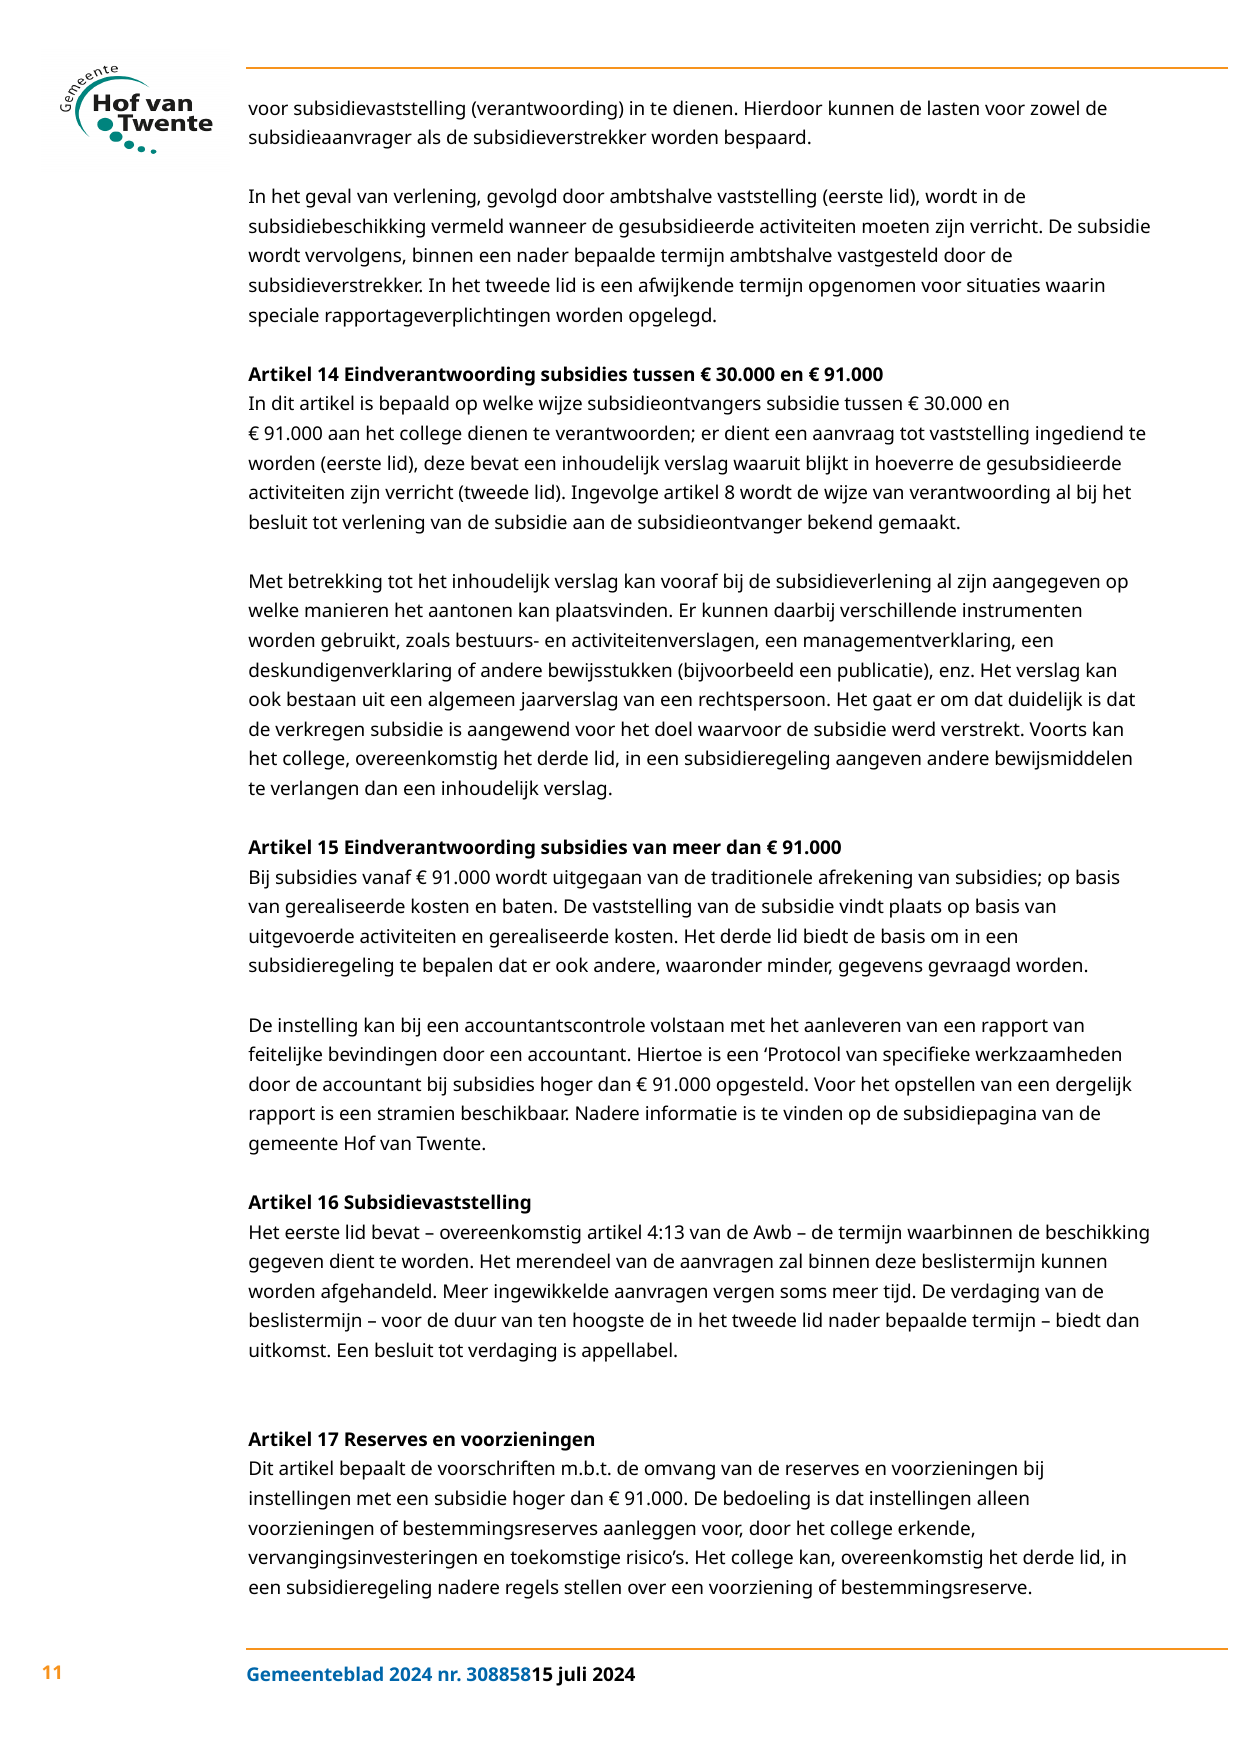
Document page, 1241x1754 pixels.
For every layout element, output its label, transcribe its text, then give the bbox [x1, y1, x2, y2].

text De instelling kan bij een accountantscontrole volstaan met het aanleveren van een rapport van feitelijke bevindingen door een accountant. Hiertoe is een ‘Protocol van specifieke werkzaamheden door de accountant bij subsidies hoger dan € 91.000 opgesteld. Voor het opstellen van een dergelijk rapport is een stramien beschikbaar. Nadere informatie is te vinden op de subsidiepagina van de gemeente Hof van Twente. [248, 1012, 1152, 1156]
text Met betrekking tot het inhoudelijk verslag kan vooraf bij de subsidieverlening al zijn aangegeven op welke manieren het aantonen kan plaatsvinden. Er kunnen daarbij verschillende instrumenten worden gebruikt, zoals bestuurs- en activiteitenverslagen, een managementverklaring, een deskundigenverklaring of andere bewijsstukken (bijvoorbeeld een publicatie), enz. Het verslag kan ook bestaan uit een algemeen jaarverslag van een rechtspersoon. Het gaat er om dat duidelijk is dat de verkregen subsidie is aangewend voor het doel waarvoor de subsidie werd verstrekt. Voorts kan het college, overeenkomstig het derde lid, in een subsidieregeling aangeven andere bewijsmiddelen te verlangen dan een inhoudelijk verslag. [248, 568, 1152, 801]
text Dit artikel bepaalt de voorschriften m.b.t. de omvang van de reserves en voorzieningen bij instellingen met een subsidie hoger dan € 91.000. De bedoeling is dat instellingen alleen voorzieningen of bestemmingsreserves aanleggen voor, door het college erkende, vervangingsinvesteringen en toekomstige risico’s. Het college kan, overeenkomstig het derde lid, in een subsidieregeling nadere regels stellen over een voorziening of bestemmingsreserve. [248, 1456, 1152, 1600]
text Artikel 14 Eindverantwoording subsidies tussen € 30.000 en € 91.000 [248, 361, 1152, 387]
picture [41, 47, 231, 172]
text In het geval van verlening, gevolgd door ambtshalve vaststelling (eerste lid), wordt in de subsidiebeschikking vermeld wanneer de gesubsidieerde activiteiten moeten zijn verricht. De subsidie wordt vervolgens, binnen een nader bepaalde termijn ambtshalve vastgesteld door de subsidieverstrekker. In het tweede lid is een afwijkende termijn opgenomen voor situaties waarin speciale rapportageverplichtingen worden opgelegd. [248, 183, 1152, 328]
text Artikel 15 Eindverantwoording subsidies van meer dan € 91.000 [248, 834, 1152, 860]
text voor subsidievaststelling (verantwoording) in te dienen. Hierdoor kunnen de lasten voor zowel de subsidieaanvrager als de subsidieverstrekker worden bespaard. [248, 95, 1152, 150]
text Het eerste lid bevat – overeenkomstig artikel 4:13 van de Awb – de termijn waarbinnen de beschikking gegeven dient te worden. Het merendeel van de aanvragen zal binnen deze beslistermijn kunnen worden afgehandeld. Meer ingewikkelde aanvragen vergen soms meer tijd. De verdaging van de beslistermijn – voor de duur van ten hoogste de in het tweede lid nader bepaalde termijn – biedt dan uitkomst. Een besluit tot verdaging is appellabel. [248, 1219, 1152, 1363]
text Bij subsidies vanaf € 91.000 wordt uitgegaan van de traditionele afrekening van subsidies; op basis van gerealiseerde kosten en baten. De vaststelling van de subsidie vindt plaats op basis van uitgevoerde activiteiten en gerealiseerde kosten. Het derde lid biedt de basis om in een subsidieregeling te bepalen dat er ook andere, waaronder minder, gegevens gevraagd worden. [248, 864, 1152, 978]
text Artikel 16 Subsidievaststelling [248, 1189, 1152, 1215]
text € 91.000 aan het college dienen te verantwoorden; er dient een aanvraag tot vaststelling ingediend te worden (eerste lid), deze bevat een inhoudelijk verslag waaruit blijkt in hoeverre de gesubsidieerde activiteiten zijn verricht (tweede lid). Ingevolge artikel 8 wordt de wijze van verantwoording al bij het besluit tot verlening van de subsidie aan de subsidieontvanger bekend gemaakt. [248, 420, 1152, 535]
text In dit artikel is bepaald op welke wijze subsidieontvangers subsidie tussen € 30.000 en [248, 391, 1152, 416]
text Artikel 17 Reserves en voorzieningen [248, 1426, 1152, 1452]
